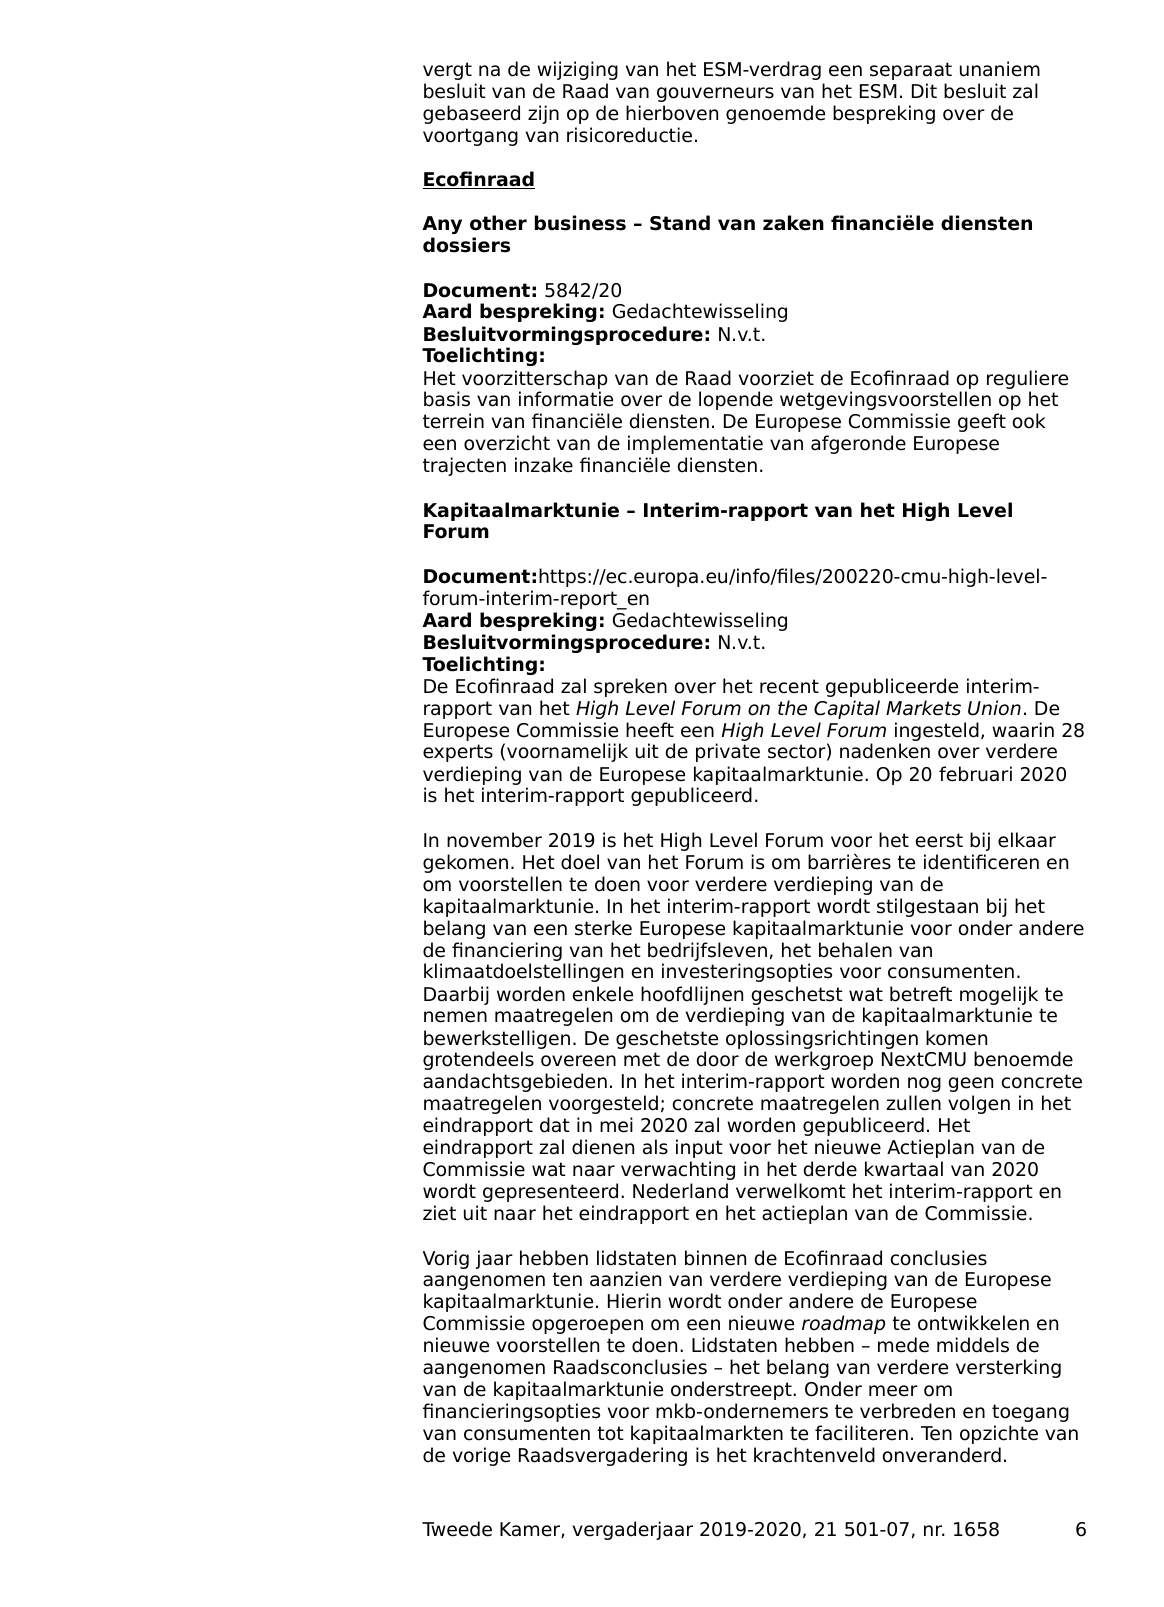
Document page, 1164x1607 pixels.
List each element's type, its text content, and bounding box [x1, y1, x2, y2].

text Toelichting: [422, 653, 1087, 676]
text Vorig jaar hebben lidstaten binnen de Ecofinraad conclusies aangenomen ten aanzien van verdere verdieping van de Europese kapitaalmarktunie. Hierin wordt onder andere de Europese Commissie opgeroepen om een nieuwe roadmap te ontwikkelen en nieuwe voorstellen te doen. Lidstaten hebben – mede middels de aangenomen Raadsconclusies – het belang van verdere versterking van de kapitaalmarktunie onderstreept. Onder meer om financieringsopties voor mkb-ondernemers te verbreden en toegang van consumenten tot kapitaalmarkten te faciliteren. Ten opzichte van de vorige Raadsvergadering is het krachtenveld onveranderd. [422, 1247, 1087, 1467]
text Document: 5842/20 [422, 279, 1087, 301]
text De Ecofinraad zal spreken over het recent gepubliceerde interim-rapport van het High Level Forum on the Capital Markets Union. De Europese Commissie heeft een High Level Forum ingesteld, waarin 28 experts (voornamelijk uit de private sector) nadenken over verdere verdieping van de Europese kapitaalmarktunie. Op 20 februari 2020 is het interim-rapport gepubliceerd. [422, 676, 1087, 807]
text Aard bespreking: Gedachtewisseling [422, 609, 1087, 632]
subtitle Any other business – Stand van zaken financiële diensten dossiers [422, 213, 1087, 257]
text Document:https://ec.europa.eu/info/files/200220-cmu-high-level-forum-interim-report_en [422, 566, 1087, 609]
subtitle Ecofinraad [422, 169, 1087, 191]
text Toelichting: [422, 345, 1087, 367]
text Besluitvormingsprocedure: N.v.t. [422, 323, 1087, 345]
text Aard bespreking: Gedachtewisseling [422, 301, 1087, 323]
text In november 2019 is het High Level Forum voor het eerst bij elkaar gekomen. Het doel van het Forum is om barrières te identificeren en om voorstellen te doen voor verdere verdieping van de kapitaalmarktunie. In het interim-rapport wordt stilgestaan bij het belang van een sterke Europese kapitaalmarktunie voor onder andere de financiering van het bedrijfsleven, het behalen van klimaatdoelstellingen en investeringsopties voor consumenten. Daarbij worden enkele hoofdlijnen geschetst wat betreft mogelijk te nemen maatregelen om de verdieping van de kapitaalmarktunie te bewerkstelligen. De geschetste oplossingsrichtingen komen grotendeels overeen met de door de werkgroep NextCMU benoemde aandachtsgebieden. In het interim-rapport worden nog geen concrete maatregelen voorgesteld; concrete maatregelen zullen volgen in het eindrapport dat in mei 2020 zal worden gepubliceerd. Het eindrapport zal dienen als input voor het nieuwe Actieplan van de Commissie wat naar verwachting in het derde kwartaal van 2020 wordt gepresenteerd. Nederland verwelkomt het interim-rapport en ziet uit naar het eindrapport en het actieplan van de Commissie. [422, 829, 1087, 1225]
text vergt na de wijziging van het ESM-verdrag een separaat unaniem besluit van de Raad van gouverneurs van het ESM. Dit besluit zal gebaseerd zijn op de hierboven genoemde bespreking over de voortgang van risicoreductie. [422, 59, 1087, 147]
text Besluitvormingsprocedure: N.v.t. [422, 632, 1087, 653]
subtitle Kapitaalmarktunie – Interim-rapport van het High Level Forum [422, 499, 1087, 543]
text Het voorzitterschap van de Raad voorziet de Ecofinraad op reguliere basis van informatie over de lopende wetgevingsvoorstellen op het terrein van financiële diensten. De Europese Commissie geeft ook een overzicht van de implementatie van afgeronde Europese trajecten inzake financiële diensten. [422, 367, 1087, 477]
